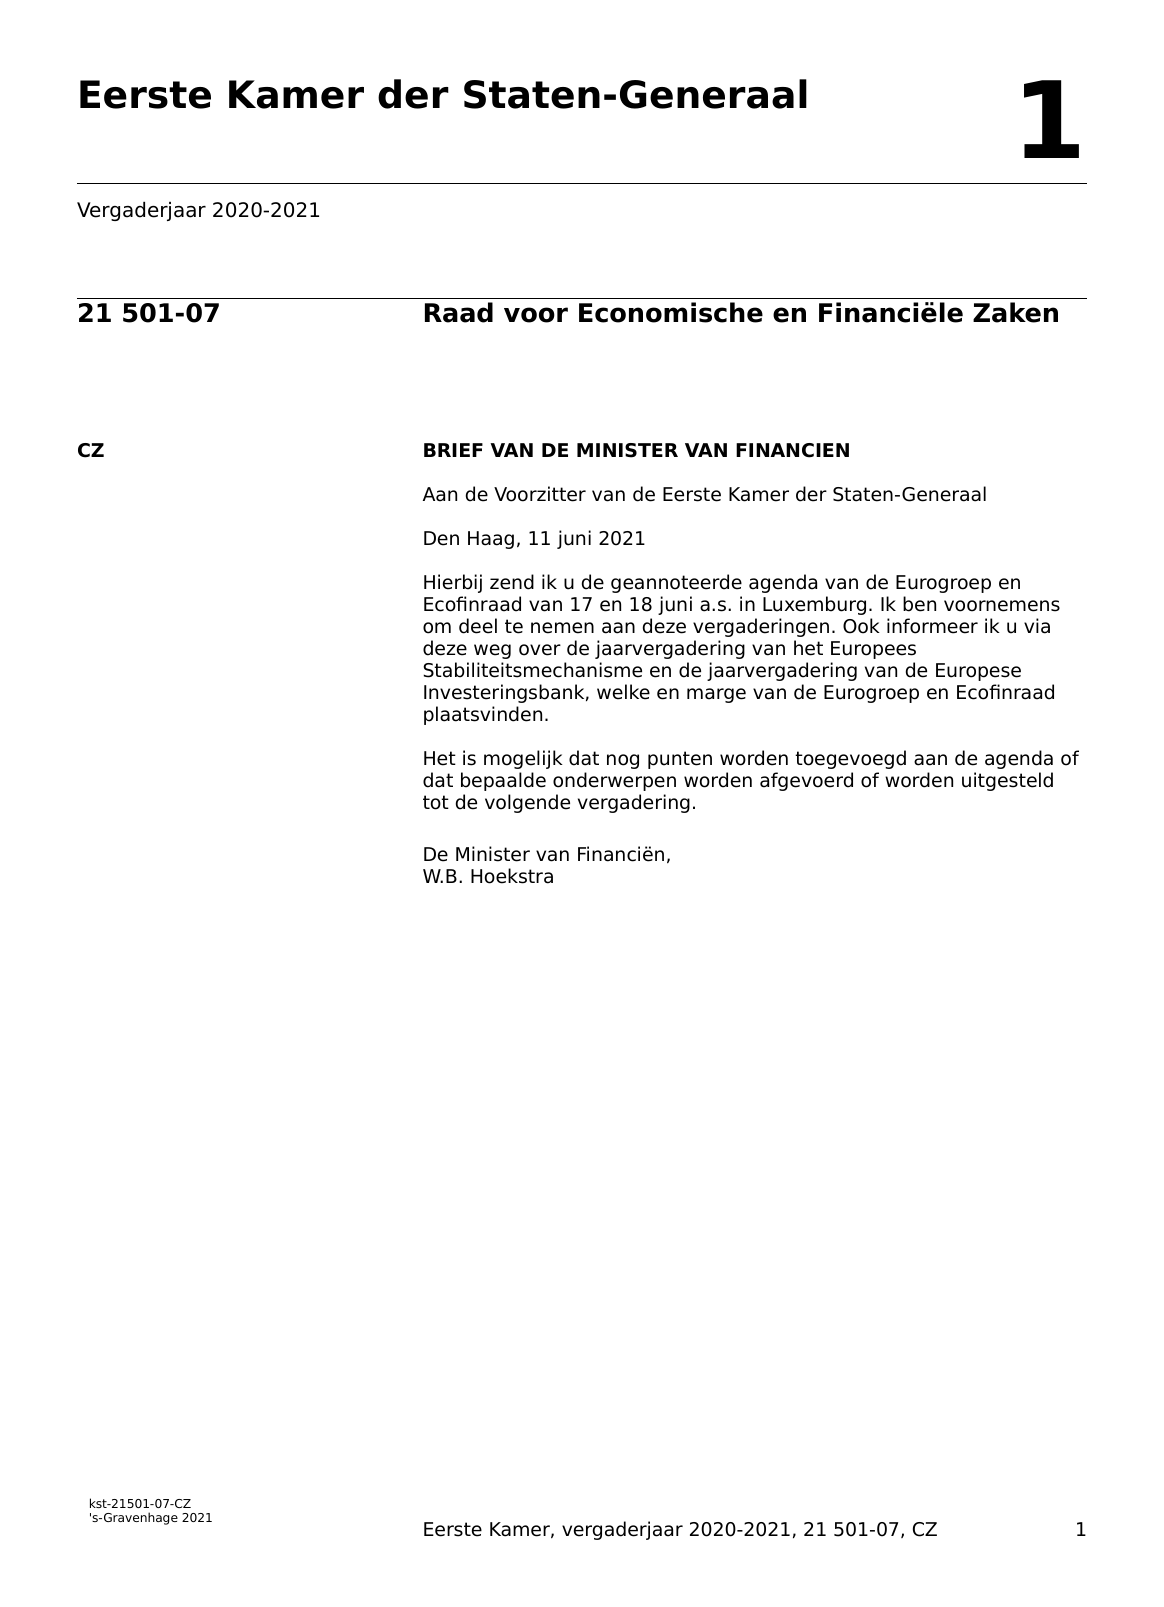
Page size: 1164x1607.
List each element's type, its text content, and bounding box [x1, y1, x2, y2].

subtitle 21 501-07 Raad voor Economische en Financiële Zaken [77, 299, 1087, 329]
text 's-Gravenhage 2021 [88, 1511, 323, 1525]
table_cell Vergaderjaar 2020-2021 [77, 184, 1087, 298]
text Hierbij zend ik u de geannoteerde agenda van de Eurogroep en Ecofinraad van 17 en 18 juni a.s. in Luxemburg. Ik ben voornemens om deel te nemen aan deze vergaderingen. Ook informeer ik u via deze weg over de jaarvergadering van het Europees Stabiliteitsmechanisme en de jaarvergadering van de Europese Investeringsbank, welke en marge van de Eurogroep en Ecofinraad plaatsvinden. [422, 572, 1087, 726]
table_header 1 [886, 59, 1087, 183]
subtitle CZ BRIEF VAN DE MINISTER VAN FINANCIEN [77, 440, 1087, 462]
text Het is mogelijk dat nog punten worden toegevoegd aan de agenda of dat bepaalde onderwerpen worden afgevoerd of worden uitgesteld tot de volgende vergadering. [422, 748, 1087, 814]
table_header Eerste Kamer der Staten-Generaal [77, 59, 886, 183]
text kst-21501-07-CZ [88, 1497, 323, 1511]
text Den Haag, 11 juni 2021 [422, 528, 1087, 550]
text Aan de Voorzitter van de Eerste Kamer der Staten-Generaal [422, 484, 1087, 506]
text De Minister van Financiën, W.B. Hoekstra [422, 844, 1087, 888]
